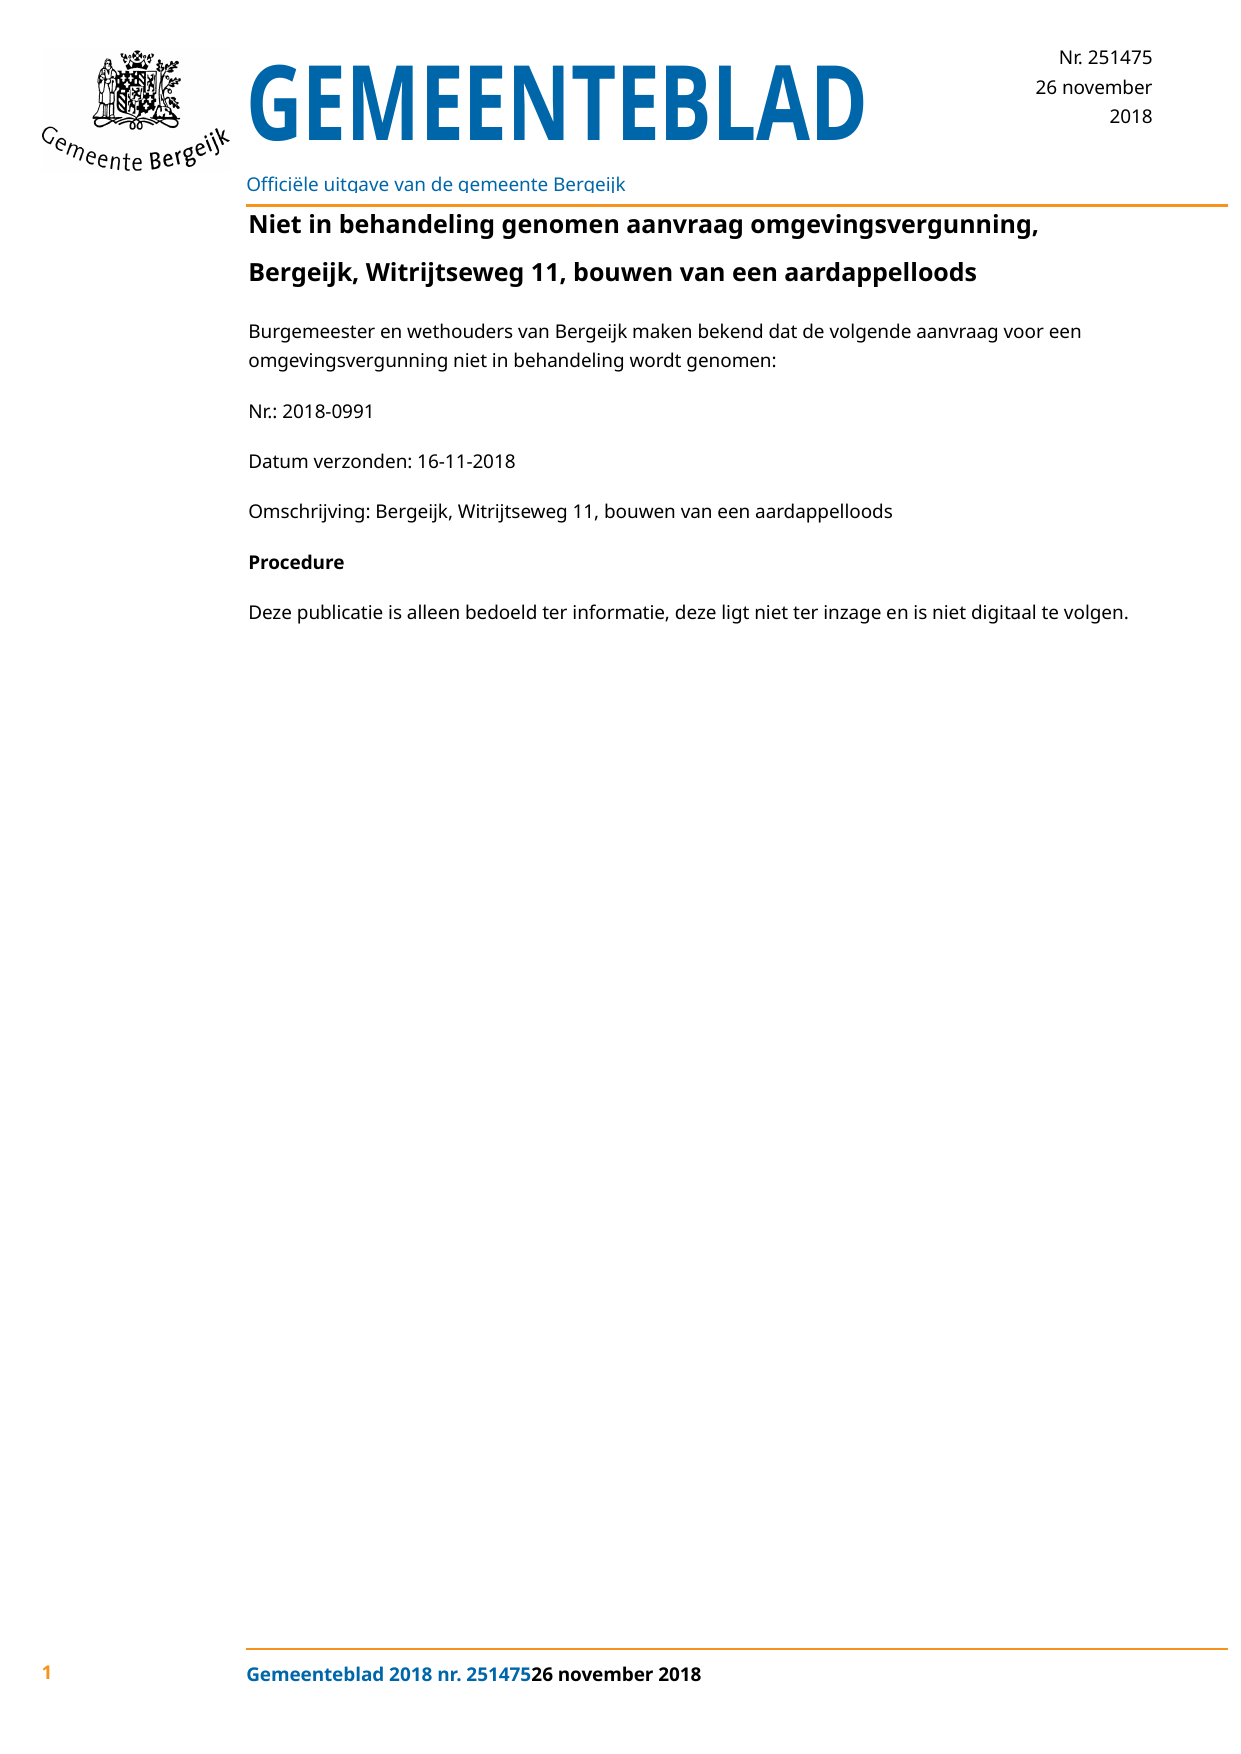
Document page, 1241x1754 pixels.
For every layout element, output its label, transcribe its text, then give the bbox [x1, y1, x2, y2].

text Datum verzonden: 16-11-2018 [248, 448, 1152, 474]
text Omschrijving: Bergeijk, Witrijtseweg 11, bouwen van een aardappelloods [248, 499, 1152, 524]
picture [41, 47, 231, 172]
text Procedure [248, 549, 1152, 575]
text Niet in behandeling genomen aanvraag omgevingsvergunning, Bergeijk, Witrijtseweg 11, bouwen van een aardappelloods [248, 207, 1152, 288]
text Deze publicatie is alleen bedoeld ter informatie, deze ligt niet ter inzage en is niet digitaal te volgen. [248, 599, 1152, 625]
text Nr.: 2018-0991 [248, 398, 1152, 424]
text Burgemeester en wethouders van Bergeijk maken bekend dat de volgende aanvraag voor een omgevingsvergunning niet in behandeling wordt genomen: [248, 318, 1152, 373]
